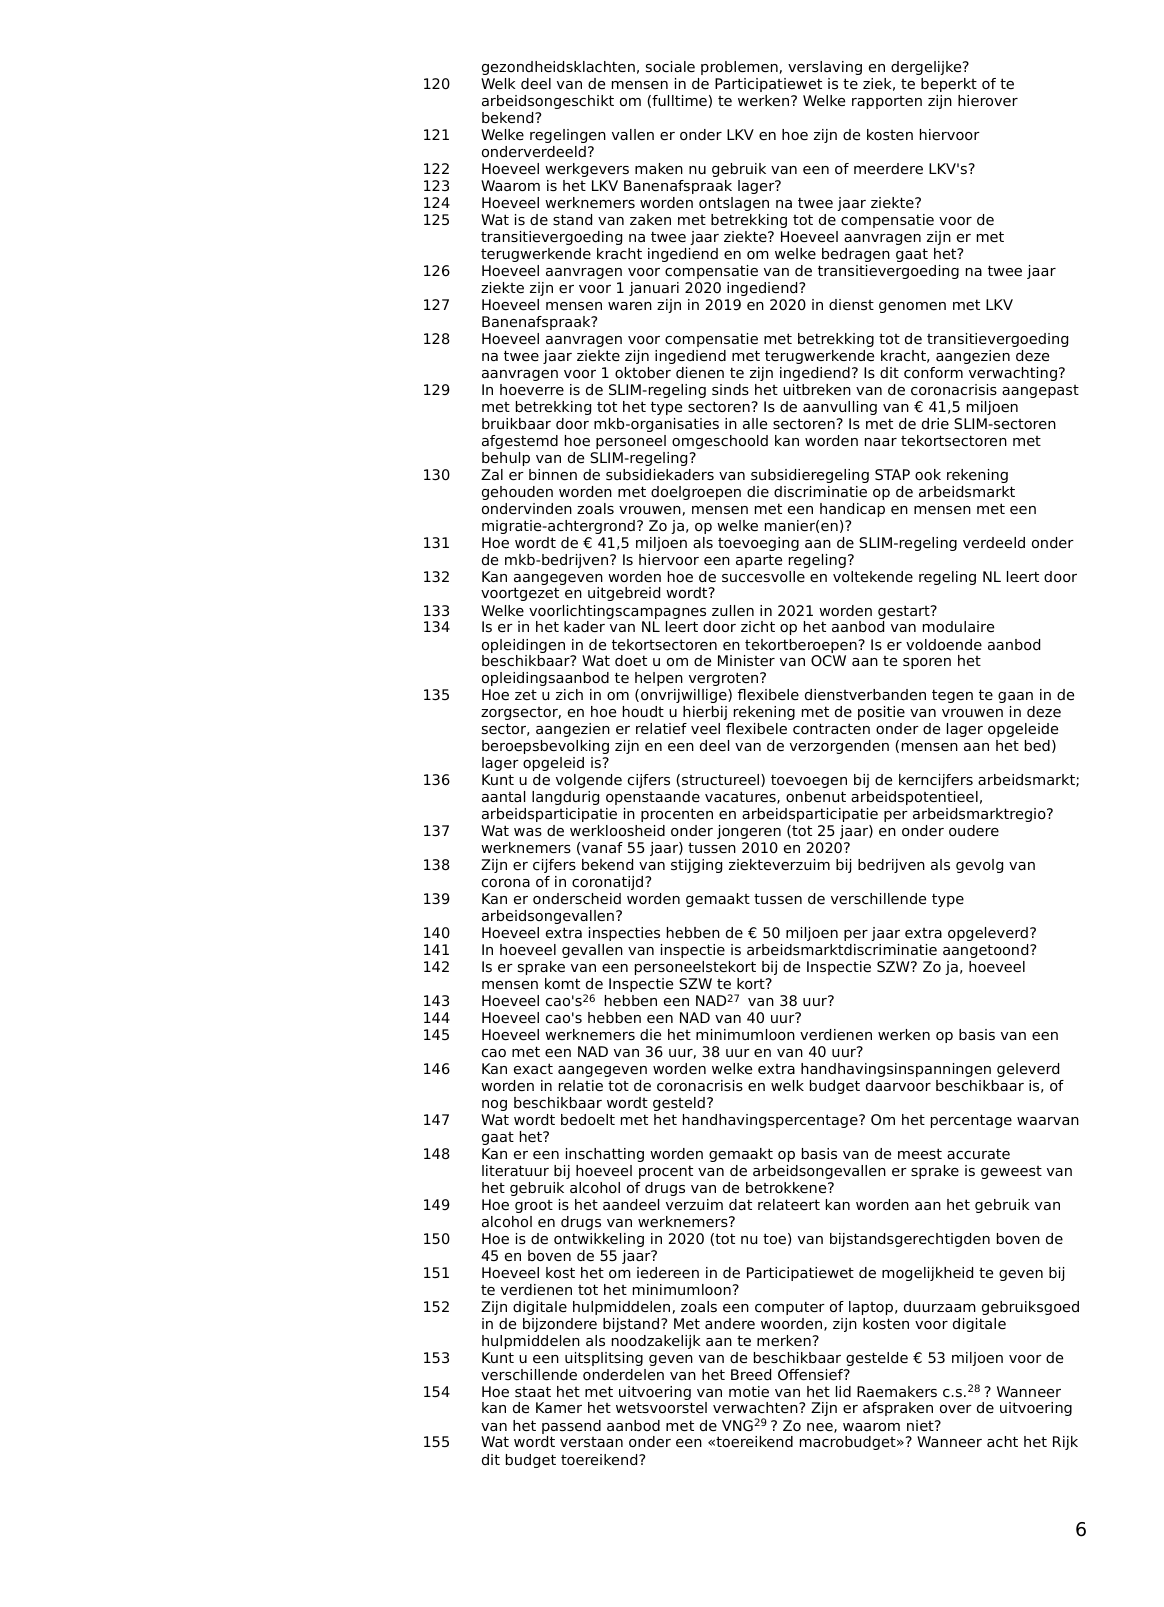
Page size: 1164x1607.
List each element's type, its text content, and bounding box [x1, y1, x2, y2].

table_cell Kunt u een uitsplitsing geven van de beschikbaar gestelde € 53 miljoen voor de verschillende onderdelen van het Breed Offensief? [475, 1350, 1087, 1383]
table_cell 151 [422, 1265, 475, 1298]
table_cell 128 [422, 331, 475, 382]
table_cell Hoeveel werkgevers maken nu gebruik van een of meerdere LKV's? [475, 161, 1087, 178]
table_cell Wat was de werkloosheid onder jongeren (tot 25 jaar) en onder oudere werknemers (vanaf 55 jaar) tussen 2010 en 2020? [475, 823, 1087, 857]
table_cell In hoeverre is de SLIM-regeling sinds het uitbreken van de coronacrisis aangepast met betrekking tot het type sectoren? Is de aanvulling van € 41,5 miljoen bruikbaar door mkb-organisaties in alle sectoren? Is met de drie SLIM-sectoren afgestemd hoe personeel omgeschoold kan worden naar tekortsectoren met behulp van de SLIM-regeling? [475, 382, 1087, 467]
table_cell 144 [422, 1010, 475, 1027]
table_cell Hoe staat het met uitvoering van motie van het lid Raemakers c.s.28? Wanneer kan de Kamer het wetsvoorstel verwachten? Zijn er afspraken over de uitvoering van het passend aanbod met de VNG29? Zo nee, waarom niet? [475, 1384, 1087, 1434]
table_cell 127 [422, 297, 475, 331]
table_cell Zijn digitale hulpmiddelen, zoals een computer of laptop, duurzaam gebruiksgoed in de bijzondere bijstand? Met andere woorden, zijn kosten voor digitale hulpmiddelen als noodzakelijk aan te merken? [475, 1299, 1087, 1349]
table_cell Hoeveel kost het om iedereen in de Participatiewet de mogelijkheid te geven bij te verdienen tot het minimumloon? [475, 1265, 1087, 1298]
table_cell 155 [422, 1434, 475, 1468]
table_cell Hoeveel werknemers die het minimumloon verdienen werken op basis van een cao met een NAD van 36 uur, 38 uur en van 40 uur? [475, 1027, 1087, 1061]
table_cell Zal er binnen de subsidiekaders van subsidieregeling STAP ook rekening gehouden worden met doelgroepen die discriminatie op de arbeidsmarkt ondervinden zoals vrouwen, mensen met een handicap en mensen met een migratie-achtergrond? Zo ja, op welke manier(en)? [475, 467, 1087, 534]
table_cell Waarom is het LKV Banenafspraak lager? [475, 178, 1087, 195]
table_cell Kunt u de volgende cijfers (structureel) toevoegen bij de kerncijfers arbeidsmarkt; aantal langdurig openstaande vacatures, onbenut arbeidspotentieel, arbeidsparticipatie in procenten en arbeidsparticipatie per arbeidsmarktregio? [475, 772, 1087, 823]
table_cell In hoeveel gevallen van inspectie is arbeidsmarktdiscriminatie aangetoond? [475, 942, 1087, 959]
table_cell Kan exact aangegeven worden welke extra handhavingsinspanningen geleverd worden in relatie tot de coronacrisis en welk budget daarvoor beschikbaar is, of nog beschikbaar wordt gesteld? [475, 1061, 1087, 1112]
table_cell 130 [422, 467, 475, 534]
table_cell Wat wordt verstaan onder een «toereikend macrobudget»? Wanneer acht het Rijk dit budget toereikend? [475, 1434, 1087, 1468]
table_cell 124 [422, 195, 475, 212]
table_cell 141 [422, 942, 475, 959]
table_cell 150 [422, 1231, 475, 1264]
table_cell 125 [422, 212, 475, 263]
table_cell Welk deel van de mensen in de Participatiewet is te ziek, te beperkt of te arbeidsongeschikt om (fulltime) te werken? Welke rapporten zijn hierover bekend? [475, 76, 1087, 127]
table_cell 122 [422, 161, 475, 178]
table_cell 126 [422, 263, 475, 297]
table_cell Hoe wordt de € 41,5 miljoen als toevoeging aan de SLIM-regeling verdeeld onder de mkb-bedrijven? Is hiervoor een aparte regeling? [475, 535, 1087, 568]
table_cell Hoeveel werknemers worden ontslagen na twee jaar ziekte? [475, 195, 1087, 212]
table_cell 129 [422, 382, 475, 467]
table_cell 133 [422, 603, 475, 619]
table_cell Wat wordt bedoelt met het handhavingspercentage? Om het percentage waarvan gaat het? [475, 1112, 1087, 1146]
table_cell Kan er een inschatting worden gemaakt op basis van de meest accurate literatuur bij hoeveel procent van de arbeidsongevallen er sprake is geweest van het gebruik alcohol of drugs van de betrokkene? [475, 1146, 1087, 1197]
table_cell Zijn er cijfers bekend van stijging ziekteverzuim bij bedrijven als gevolg van corona of in coronatijd? [475, 857, 1087, 891]
table_cell 138 [422, 857, 475, 891]
table_cell 123 [422, 178, 475, 195]
table_cell 146 [422, 1061, 475, 1112]
table_cell Kan er onderscheid worden gemaakt tussen de verschillende type arbeidsongevallen? [475, 891, 1087, 925]
table_cell 153 [422, 1350, 475, 1383]
table_cell Kan aangegeven worden hoe de succesvolle en voltekende regeling NL leert door voortgezet en uitgebreid wordt? [475, 569, 1087, 602]
table_cell 140 [422, 925, 475, 942]
table_cell 135 [422, 687, 475, 772]
table_cell 120 [422, 76, 475, 127]
table_cell 145 [422, 1027, 475, 1061]
table_cell Hoeveel aanvragen voor compensatie met betrekking tot de transitievergoeding na twee jaar ziekte zijn ingediend met terugwerkende kracht, aangezien deze aanvragen voor 1 oktober dienen te zijn ingediend? Is dit conform verwachting? [475, 331, 1087, 382]
table_cell 136 [422, 772, 475, 823]
table_cell Hoeveel aanvragen voor compensatie van de transitievergoeding na twee jaar ziekte zijn er voor 1 januari 2020 ingediend? [475, 263, 1087, 297]
table_cell 142 [422, 959, 475, 993]
table_cell 148 [422, 1146, 475, 1197]
table_cell 149 [422, 1197, 475, 1231]
table_cell Hoe zet u zich in om (onvrijwillige) flexibele dienstverbanden tegen te gaan in de zorgsector, en hoe houdt u hierbij rekening met de positie van vrouwen in deze sector, aangezien er relatief veel flexibele contracten onder de lager opgeleide beroepsbevolking zijn en een deel van de verzorgenden (mensen aan het bed) lager opgeleid is? [475, 687, 1087, 772]
table_cell Is er in het kader van NL leert door zicht op het aanbod van modulaire opleidingen in de tekortsectoren en tekortberoepen? Is er voldoende aanbod beschikbaar? Wat doet u om de Minister van OCW aan te sporen het opleidingsaanbod te helpen vergroten? [475, 619, 1087, 687]
table_cell 139 [422, 891, 475, 925]
table_cell Hoeveel mensen waren zijn in 2019 en 2020 in dienst genomen met LKV Banenafspraak? [475, 297, 1087, 331]
table_cell Hoe is de ontwikkeling in 2020 (tot nu toe) van bijstandsgerechtigden boven de 45 en boven de 55 jaar? [475, 1231, 1087, 1264]
table_cell Hoeveel cao's hebben een NAD van 40 uur? [475, 1010, 1087, 1027]
table_cell 131 [422, 535, 475, 568]
table_cell Hoe groot is het aandeel verzuim dat relateert kan worden aan het gebruik van alcohol en drugs van werknemers? [475, 1197, 1087, 1231]
table_cell 137 [422, 823, 475, 857]
table_cell 154 [422, 1384, 475, 1434]
table_cell 121 [422, 127, 475, 161]
table_cell Hoeveel extra inspecties hebben de € 50 miljoen per jaar extra opgeleverd? [475, 925, 1087, 942]
table_cell 147 [422, 1112, 475, 1146]
table_cell gezondheidsklachten, sociale problemen, verslaving en dergelijke? [475, 59, 1087, 76]
table_cell Welke regelingen vallen er onder LKV en hoe zijn de kosten hiervoor onderverdeeld? [475, 127, 1087, 161]
table_cell 132 [422, 569, 475, 602]
table_cell [422, 59, 475, 76]
table_cell 152 [422, 1299, 475, 1349]
table_cell 134 [422, 619, 475, 687]
table_cell Is er sprake van een personeelstekort bij de Inspectie SZW? Zo ja, hoeveel mensen komt de Inspectie SZW te kort? [475, 959, 1087, 993]
table_cell Welke voorlichtingscampagnes zullen in 2021 worden gestart? [475, 603, 1087, 619]
table_cell Hoeveel cao's26 hebben een NAD27 van 38 uur? [475, 993, 1087, 1010]
table_cell 143 [422, 993, 475, 1010]
table_cell Wat is de stand van zaken met betrekking tot de compensatie voor de transitievergoeding na twee jaar ziekte? Hoeveel aanvragen zijn er met terugwerkende kracht ingediend en om welke bedragen gaat het? [475, 212, 1087, 263]
